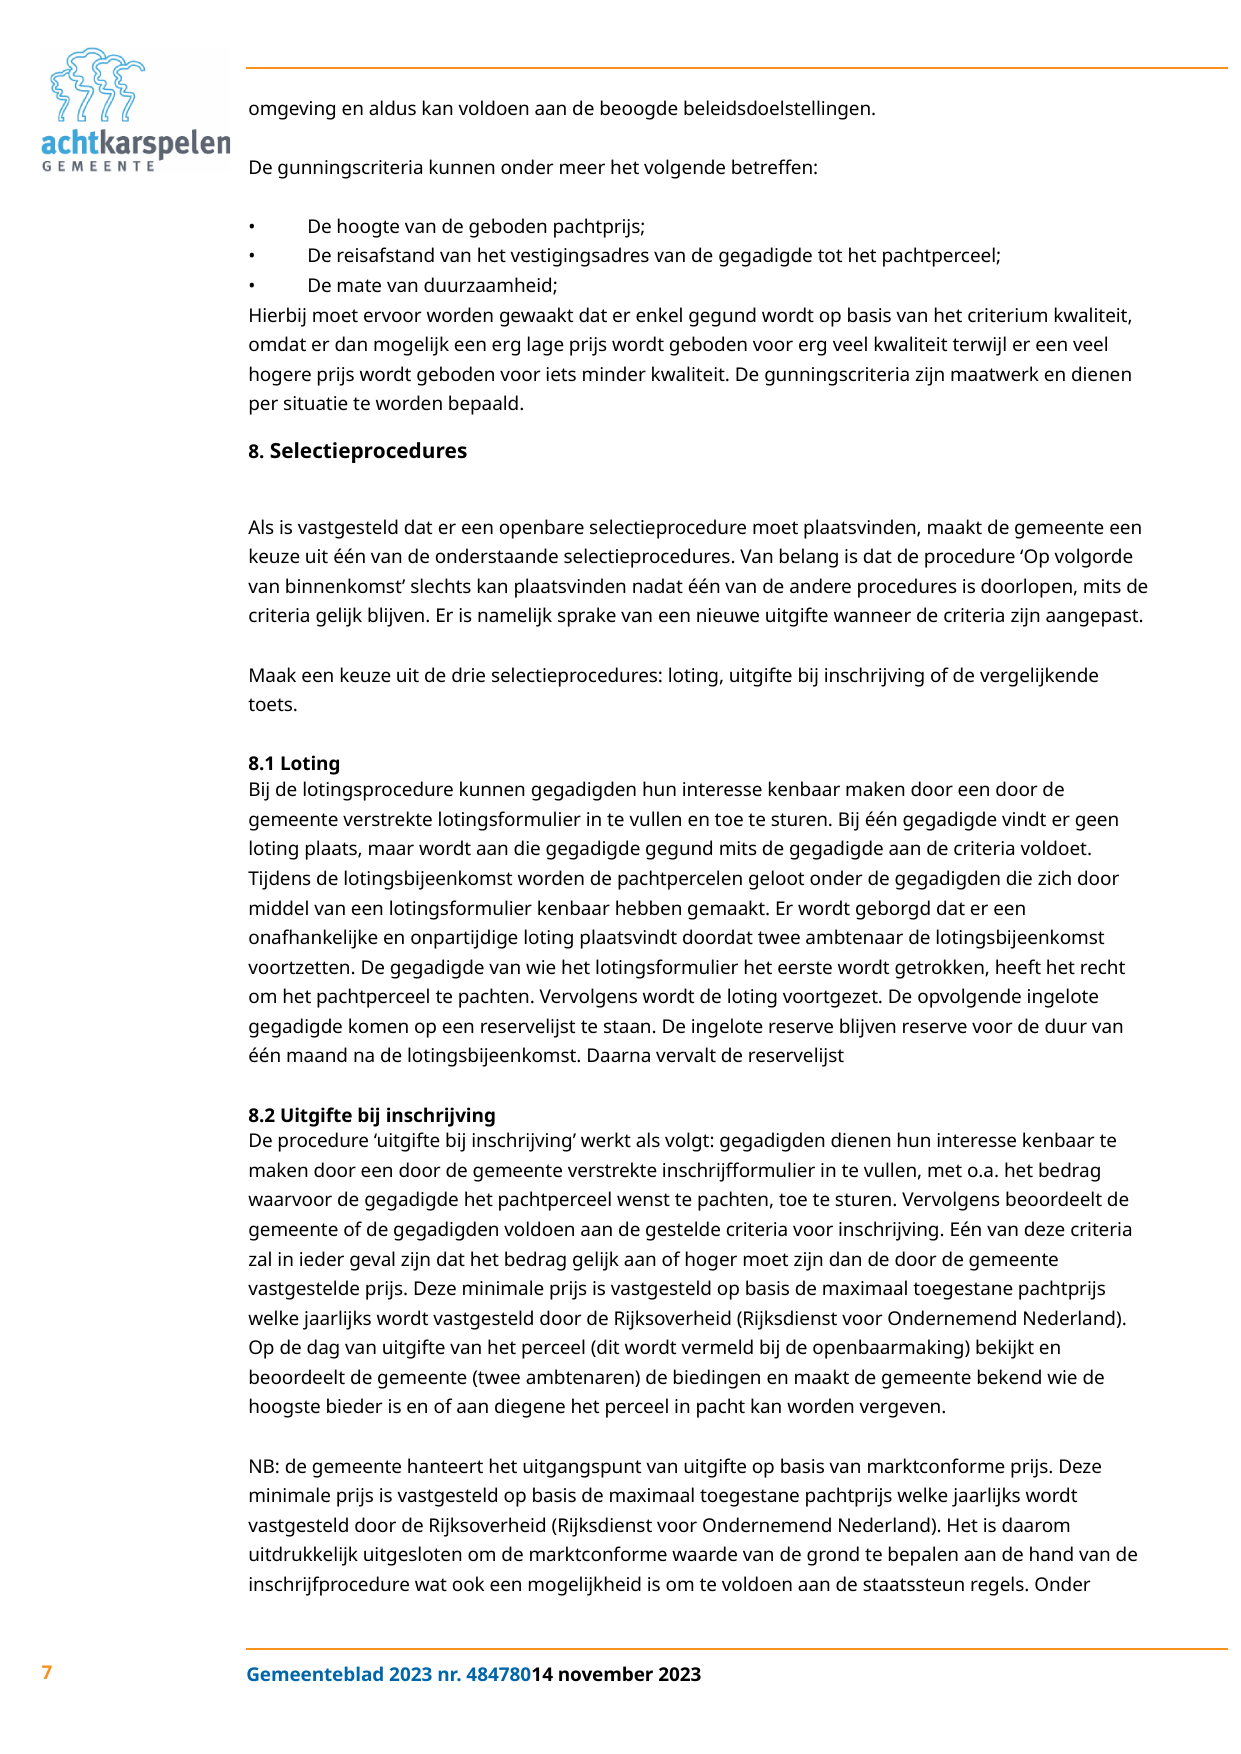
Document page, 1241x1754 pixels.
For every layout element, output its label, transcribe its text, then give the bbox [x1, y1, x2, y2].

picture [41, 47, 231, 172]
text Hierbij moet ervoor worden gewaakt dat er enkel gegund wordt op basis van het criterium kwaliteit, omdat er dan mogelijk een erg lage prijs wordt geboden voor erg veel kwaliteit terwijl er een veel hogere prijs wordt geboden voor iets minder kwaliteit. De gunningscriteria zijn maatwerk en dienen per situatie te worden bepaald. [248, 302, 1152, 416]
list De reisafstand van het vestigingsadres van de gegadigde tot het pachtperceel; [248, 243, 1152, 268]
text Bij de lotingsprocedure kunnen gegadigden hun interesse kenbaar maken door een door de gemeente verstrekte lotingsformulier in te vullen en toe te sturen. Bij één gegadigde vindt er geen loting plaats, maar wordt aan die gegadigde gegund mits de gegadigde aan de criteria voldoet. Tijdens de lotingsbijeenkomst worden de pachtpercelen geloot onder de gegadigden die zich door middel van een lotingsformulier kenbaar hebben gemaakt. Er wordt geborgd dat er een onafhankelijke en onpartijdige loting plaatsvindt doordat twee ambtenaar de lotingsbijeenkomst voortzetten. De gegadigde van wie het lotingsformulier het eerste wordt getrokken, heeft het recht om het pachtperceel te pachten. Vervolgens wordt de loting voortgezet. De opvolgende ingelote gegadigde komen op een reservelijst te staan. De ingelote reserve blijven reserve voor de duur van één maand na de lotingsbijeenkomst. Daarna vervalt de reservelijst [248, 776, 1152, 1068]
text Maak een keuze uit de drie selectieprocedures: loting, uitgifte bij inschrijving of de vergelijkende toets. [248, 662, 1152, 717]
text De procedure ‘uitgifte bij inschrijving’ werkt als volgt: gegadigden dienen hun interesse kenbaar te maken door een door de gemeente verstrekte inschrijfformulier in te vullen, met o.a. het bedrag waarvoor de gegadigde het pachtperceel wenst te pachten, toe te sturen. Vervolgens beoordeelt de gemeente of de gegadigden voldoen aan de gestelde criteria voor inschrijving. Eén van deze criteria zal in ieder geval zijn dat het bedrag gelijk aan of hoger moet zijn dan de door de gemeente vastgestelde prijs. Deze minimale prijs is vastgesteld op basis de maximaal toegestane pachtprijs welke jaarlijks wordt vastgesteld door de Rijksoverheid (Rijksdienst voor Ondernemend Nederland). Op de dag van uitgifte van het perceel (dit wordt vermeld bij de openbaarmaking) bekijkt en beoordeelt de gemeente (twee ambtenaren) de biedingen en maakt de gemeente bekend wie de hoogste bieder is en of aan diegene het perceel in pacht kan worden vergeven. [248, 1127, 1152, 1419]
text Als is vastgesteld dat er een openbare selectieprocedure moet plaatsvinden, maakt de gemeente een keuze uit één van de onderstaande selectieprocedures. Van belang is dat de procedure ‘Op volgorde van binnenkomst’ slechts kan plaatsvinden nadat één van de andere procedures is doorlopen, mits de criteria gelijk blijven. Er is namelijk sprake van een nieuwe uitgifte wanneer de criteria zijn aangepast. [248, 514, 1152, 628]
text 8.2 Uitgifte bij inschrijving [248, 1102, 1152, 1127]
list De hoogte van de geboden pachtprijs; [248, 213, 1152, 239]
text De gunningscriteria kunnen onder meer het volgende betreffen: [248, 154, 1152, 180]
list De mate van duurzaamheid; [248, 272, 1152, 298]
text NB: de gemeente hanteert het uitgangspunt van uitgifte op basis van marktconforme prijs. Deze minimale prijs is vastgesteld op basis de maximaal toegestane pachtprijs welke jaarlijks wordt vastgesteld door de Rijksoverheid (Rijksdienst voor Ondernemend Nederland). Het is daarom uitdrukkelijk uitgesloten om de marktconforme waarde van de grond te bepalen aan de hand van de inschrijfprocedure wat ook een mogelijkheid is om te voldoen aan de staatssteun regels. Onder [248, 1453, 1152, 1597]
text 8.1 Loting [248, 751, 1152, 776]
text 8. Selectieprocedures [248, 436, 1152, 465]
text omgeving en aldus kan voldoen aan de beoogde beleidsdoelstellingen. [248, 95, 1152, 121]
